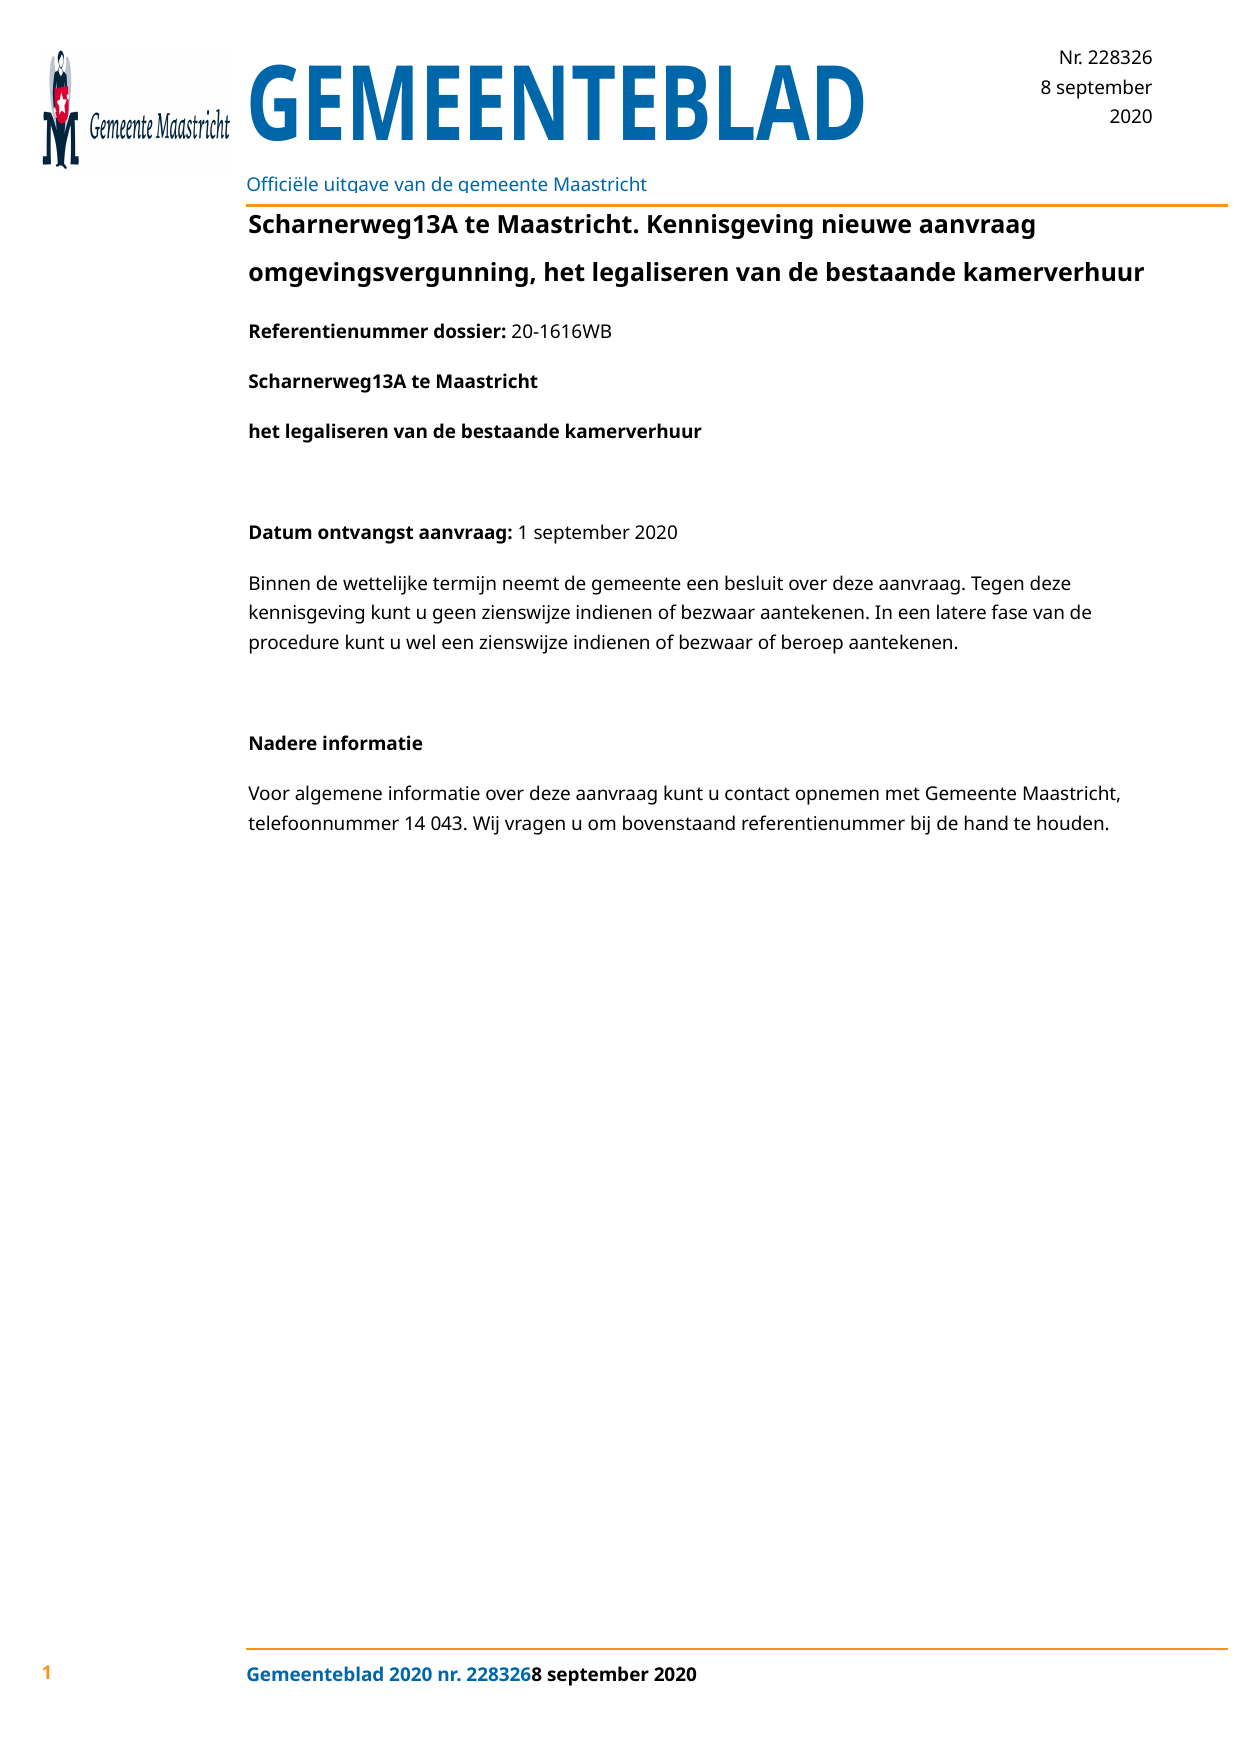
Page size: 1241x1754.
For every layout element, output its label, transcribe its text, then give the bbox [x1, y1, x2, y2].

text Scharnerweg13A te Maastricht [248, 368, 1152, 394]
text Referentienummer dossier: 20-1616WB [248, 318, 1152, 344]
text Nadere informatie [248, 730, 1152, 756]
text Binnen de wettelijke termijn neemt de gemeente een besluit over deze aanvraag. Tegen deze kennisgeving kunt u geen zienswijze indienen of bezwaar aantekenen. In een latere fase van de procedure kunt u wel een zienswijze indienen of bezwaar of beroep aantekenen. [248, 570, 1152, 655]
text het legaliseren van de bestaande kamerverhuur [248, 419, 1152, 444]
text Datum ontvangst aanvraag: 1 september 2020 [248, 519, 1152, 545]
picture [41, 47, 231, 172]
text Scharnerweg13A te Maastricht. Kennisgeving nieuwe aanvraag omgevingsvergunning, het legaliseren van de bestaande kamerverhuur [248, 207, 1152, 288]
text Voor algemene informatie over deze aanvraag kunt u contact opnemen met Gemeente Maastricht, telefoonnummer 14 043. Wij vragen u om bovenstaand referentienummer bij de hand te houden. [248, 780, 1152, 836]
